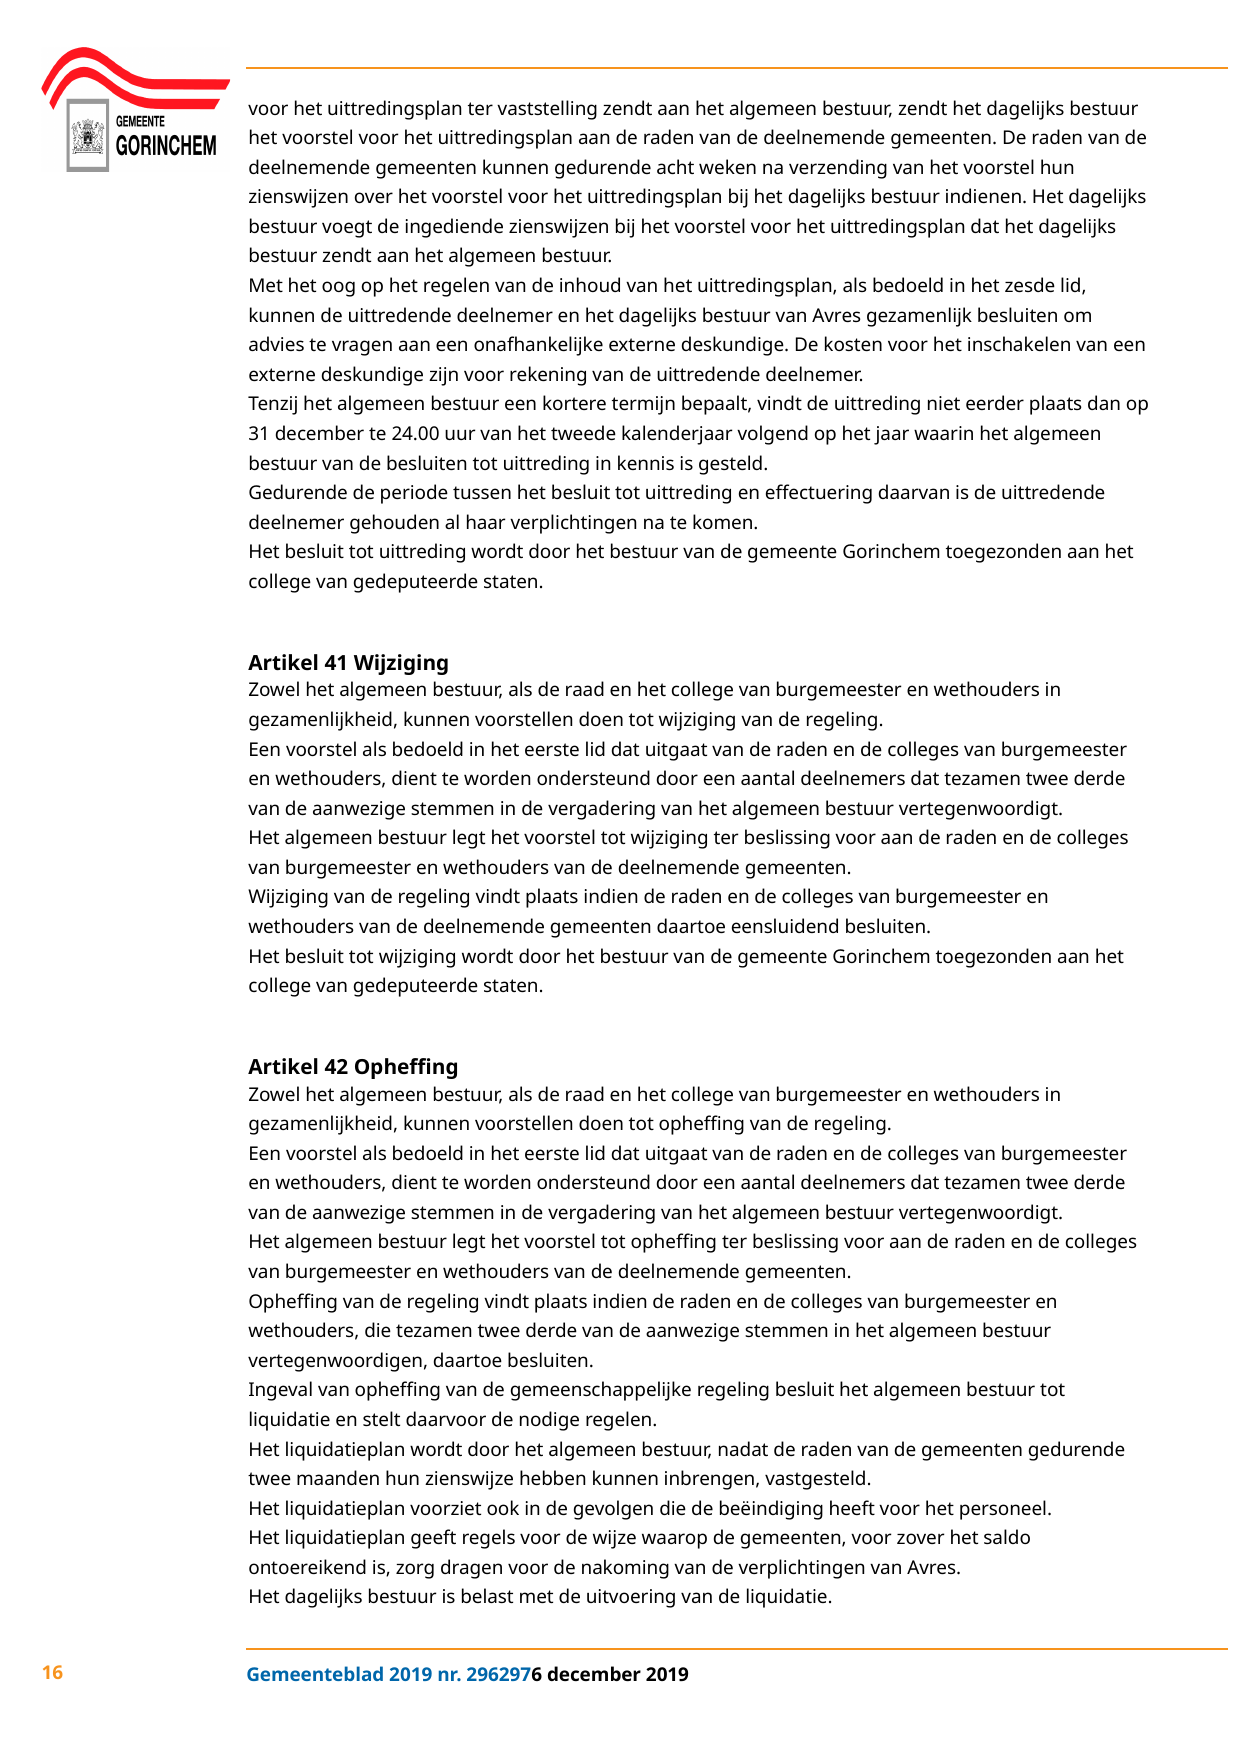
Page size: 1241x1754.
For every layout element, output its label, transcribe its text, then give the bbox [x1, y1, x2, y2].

text Zowel het algemeen bestuur, als de raad en het college van burgemeester en wethouders in gezamenlijkheid, kunnen voorstellen doen tot opheffing van de regeling. [248, 1081, 1152, 1136]
text Gedurende de periode tussen het besluit tot uittreding en effectuering daarvan is de uittredende deelnemer gehouden al haar verplichtingen na te komen. [248, 479, 1152, 535]
text Het liquidatieplan wordt door het algemeen bestuur, nadat de raden van de gemeenten gedurende twee maanden hun zienswijze hebben kunnen inbrengen, vastgesteld. [248, 1436, 1152, 1491]
text voor het uittredingsplan ter vaststelling zendt aan het algemeen bestuur, zendt het dagelijks bestuur het voorstel voor het uittredingsplan aan de raden van de deelnemende gemeenten. De raden van de deelnemende gemeenten kunnen gedurende acht weken na verzending van het voorstel hun zienswijzen over het voorstel voor het uittredingsplan bij het dagelijks bestuur indienen. Het dagelijks bestuur voegt de ingediende zienswijzen bij het voorstel voor het uittredingsplan dat het dagelijks bestuur zendt aan het algemeen bestuur. [248, 95, 1152, 268]
text Tenzij het algemeen bestuur een kortere termijn bepaalt, vindt de uittreding niet eerder plaats dan op 31 december te 24.00 uur van het tweede kalenderjaar volgend op het jaar waarin het algemeen bestuur van de besluiten tot uittreding in kennis is gesteld. [248, 391, 1152, 476]
text Het algemeen bestuur legt het voorstel tot wijziging ter beslissing voor aan de raden en de colleges van burgemeester en wethouders van de deelnemende gemeenten. [248, 824, 1152, 880]
text Artikel 41 Wijziging [248, 648, 1152, 677]
picture [41, 47, 231, 172]
text Een voorstel als bedoeld in het eerste lid dat uitgaat van de raden en de colleges van burgemeester en wethouders, dient te worden ondersteund door een aantal deelnemers dat tezamen twee derde van de aanwezige stemmen in de vergadering van het algemeen bestuur vertegenwoordigt. [248, 1140, 1152, 1225]
text Opheffing van de regeling vindt plaats indien de raden en de colleges van burgemeester en wethouders, die tezamen twee derde van de aanwezige stemmen in het algemeen bestuur vertegenwoordigen, daartoe besluiten. [248, 1288, 1152, 1373]
text Artikel 42 Opheffing [248, 1052, 1152, 1081]
text Het liquidatieplan geeft regels voor de wijze waarop de gemeenten, voor zover het saldo ontoereikend is, zorg dragen voor de nakoming van de verplichtingen van Avres. [248, 1524, 1152, 1580]
text Het algemeen bestuur legt het voorstel tot opheffing ter beslissing voor aan de raden en de colleges van burgemeester en wethouders van de deelnemende gemeenten. [248, 1229, 1152, 1284]
text Het liquidatieplan voorziet ook in de gevolgen die de beëindiging heeft voor het personeel. [248, 1495, 1152, 1521]
text Het besluit tot uittreding wordt door het bestuur van de gemeente Gorinchem toegezonden aan het college van gedeputeerde staten. [248, 538, 1152, 594]
text Ingeval van opheffing van de gemeenschappelijke regeling besluit het algemeen bestuur tot liquidatie en stelt daarvoor de nodige regelen. [248, 1377, 1152, 1432]
text Met het oog op het regelen van de inhoud van het uittredingsplan, als bedoeld in het zesde lid, kunnen de uittredende deelnemer en het dagelijks bestuur van Avres gezamenlijk besluiten om advies te vragen aan een onafhankelijke externe deskundige. De kosten voor het inschakelen van een externe deskundige zijn voor rekening van de uittredende deelnemer. [248, 272, 1152, 387]
text Een voorstel als bedoeld in het eerste lid dat uitgaat van de raden en de colleges van burgemeester en wethouders, dient te worden ondersteund door een aantal deelnemers dat tezamen twee derde van de aanwezige stemmen in de vergadering van het algemeen bestuur vertegenwoordigt. [248, 736, 1152, 821]
text Wijziging van de regeling vindt plaats indien de raden en de colleges van burgemeester en wethouders van de deelnemende gemeenten daartoe eensluidend besluiten. [248, 884, 1152, 939]
text Het besluit tot wijziging wordt door het bestuur van de gemeente Gorinchem toegezonden aan het college van gedeputeerde staten. [248, 943, 1152, 998]
text Zowel het algemeen bestuur, als de raad en het college van burgemeester en wethouders in gezamenlijkheid, kunnen voorstellen doen tot wijziging van de regeling. [248, 677, 1152, 732]
text Het dagelijks bestuur is belast met de uitvoering van de liquidatie. [248, 1584, 1152, 1609]
